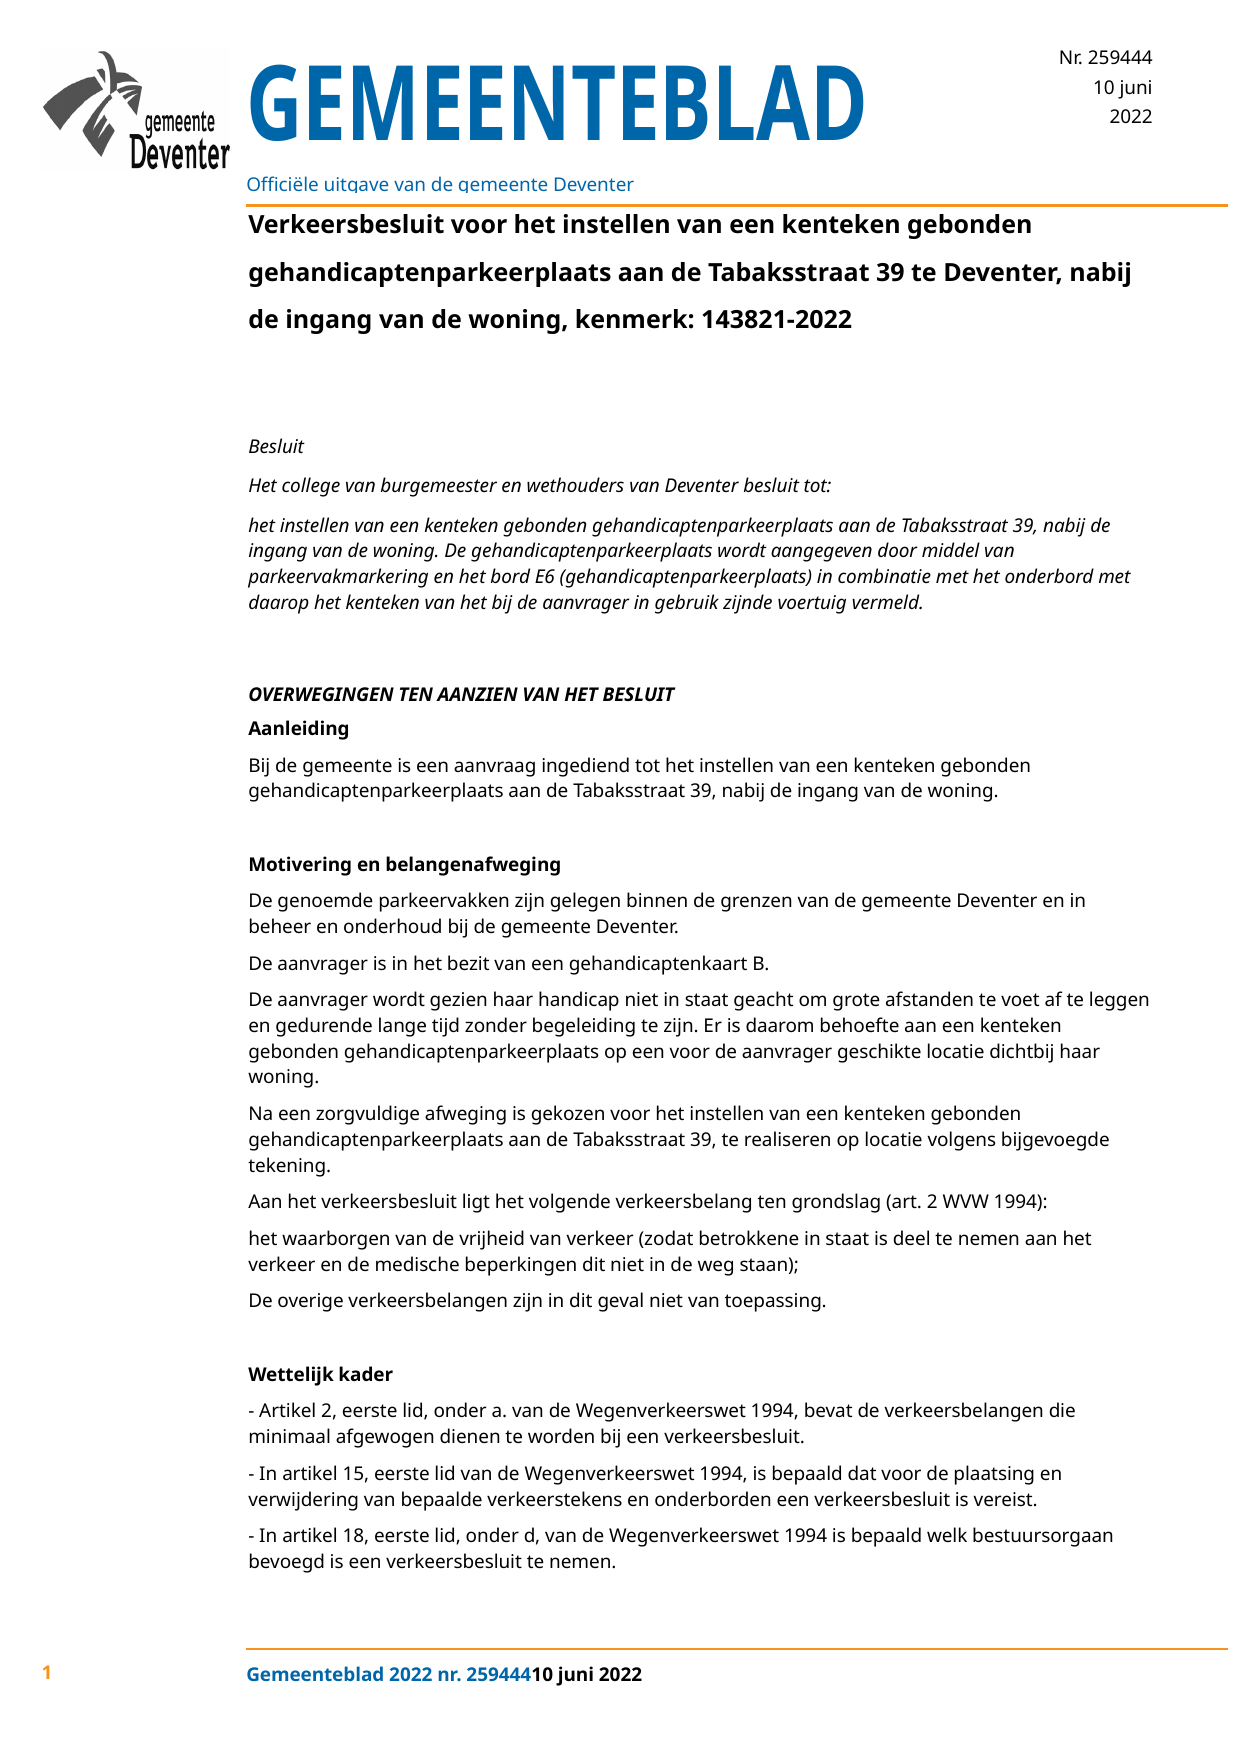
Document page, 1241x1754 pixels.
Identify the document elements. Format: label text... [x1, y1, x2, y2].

text Besluit [248, 433, 1152, 459]
text De aanvrager wordt gezien haar handicap niet in staat geacht om grote afstanden te voet af te leggen en gedurende lange tijd zonder begeleiding te zijn. Er is daarom behoefte aan een kenteken gebonden gehandicaptenparkeerplaats op een voor de aanvrager geschikte locatie dichtbij haar woning. [248, 987, 1152, 1089]
text Het college van burgemeester en wethouders van Deventer besluit tot: [248, 472, 1152, 498]
text - In artikel 15, eerste lid van de Wegenverkeerswet 1994, is bepaald dat voor de plaatsing en verwijdering van bepaalde verkeerstekens en onderborden een verkeersbesluit is vereist. [248, 1460, 1152, 1511]
text - In artikel 18, eerste lid, onder d, van de Wegenverkeerswet 1994 is bepaald welk bestuursorgaan bevoegd is een verkeersbesluit te nemen. [248, 1522, 1152, 1574]
text De overige verkeersbelangen zijn in dit geval niet van toepassing. [248, 1288, 1152, 1313]
text De aanvrager is in het bezit van een gehandicaptenkaart B. [248, 950, 1152, 976]
text Motivering en belangenafweging [248, 851, 1152, 877]
text Aan het verkeersbesluit ligt het volgende verkeersbelang ten grondslag (art. 2 WVW 1994): [248, 1188, 1152, 1214]
text De genoemde parkeervakken zijn gelegen binnen de grenzen van de gemeente Deventer en in beheer en onderhoud bij de gemeente Deventer. [248, 887, 1152, 939]
text Bij de gemeente is een aanvraag ingediend tot het instellen van een kenteken gebonden gehandicaptenparkeerplaats aan de Tabaksstraat 39, nabij de ingang van de woning. [248, 752, 1152, 803]
text het waarborgen van de vrijheid van verkeer (zodat betrokkene in staat is deel te nemen aan het verkeer en de medische beperkingen dit niet in de weg staan); [248, 1225, 1152, 1277]
text Verkeersbesluit voor het instellen van een kenteken gebonden gehandicaptenparkeerplaats aan de Tabaksstraat 39 te Deventer, nabij de ingang van de woning, kenmerk: 143821-2022 [248, 207, 1152, 336]
text OVERWEGINGEN TEN AANZIEN VAN HET BESLUIT [248, 681, 1152, 707]
text het instellen van een kenteken gebonden gehandicaptenparkeerplaats aan de Tabaksstraat 39, nabij de ingang van de woning. De gehandicaptenparkeerplaats wordt aangegeven door middel van parkeervakmarkering en het bord E6 (gehandicaptenparkeerplaats) in combinatie met het onderbord met daarop het kenteken van het bij de aanvrager in gebruik zijnde voertuig vermeld. [248, 512, 1152, 615]
picture [41, 47, 231, 172]
text Aanleiding [248, 715, 1152, 741]
text Na een zorgvuldige afweging is gekozen voor het instellen van een kenteken gebonden gehandicaptenparkeerplaats aan de Tabaksstraat 39, te realiseren op locatie volgens bijgevoegde tekening. [248, 1100, 1152, 1178]
text - Artikel 2, eerste lid, onder a. van de Wegenverkeerswet 1994, bevat de verkeersbelangen die minimaal afgewogen dienen te worden bij een verkeersbesluit. [248, 1398, 1152, 1449]
text Wettelijk kader [248, 1361, 1152, 1387]
